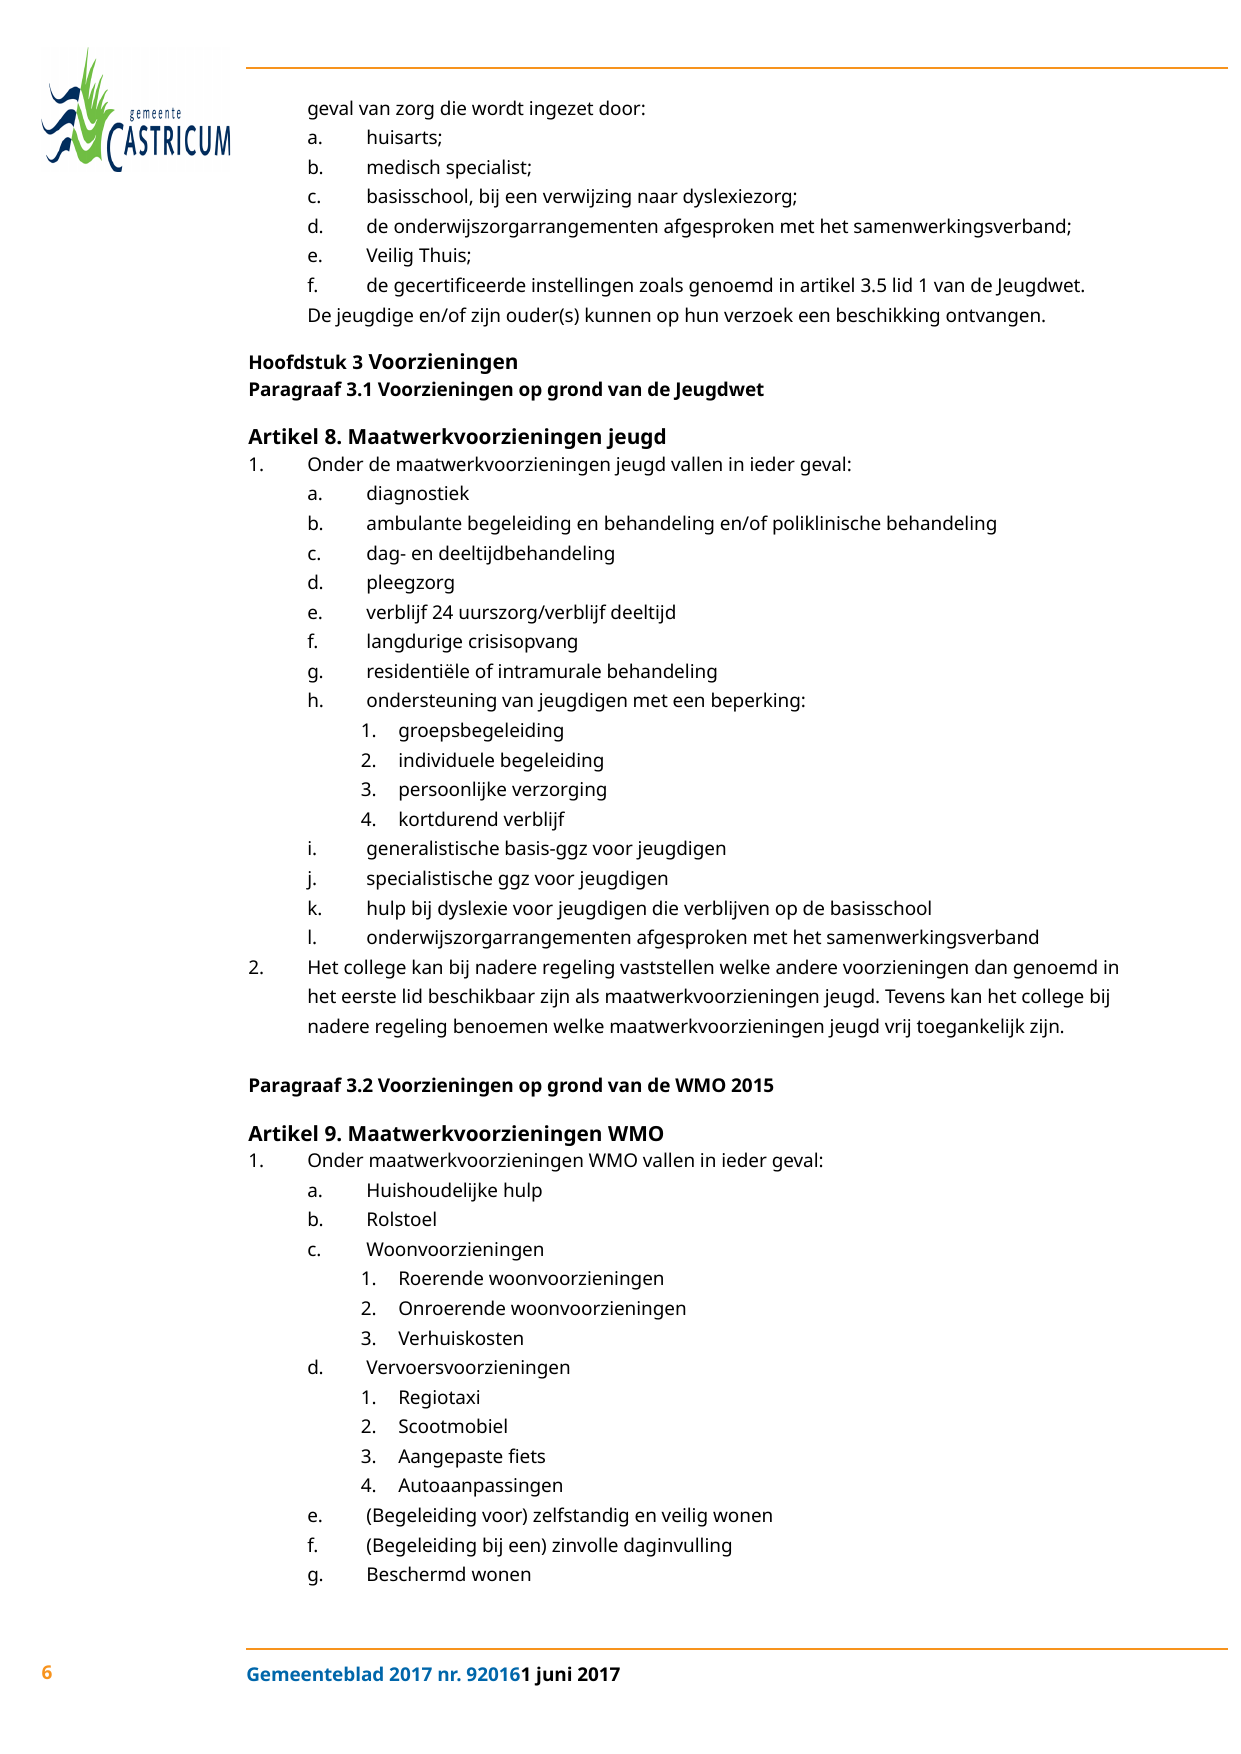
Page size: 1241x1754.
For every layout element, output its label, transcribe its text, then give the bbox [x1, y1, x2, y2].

list pleegzorg [307, 569, 1152, 595]
list Regiotaxi [361, 1384, 1152, 1409]
list Onder de maatwerkvoorzieningen jeugd vallen in ieder geval: [248, 451, 1152, 477]
list ambulante begeleiding en behandeling en/of poliklinische behandeling [307, 510, 1152, 536]
text Paragraaf 3.2 Voorzieningen op grond van de WMO 2015 [248, 1072, 1152, 1098]
list Scootmobiel [361, 1413, 1152, 1439]
list de gecertificeerde instellingen zoals genoemd in artikel 3.5 lid 1 van de Jeugdwet. [307, 272, 1152, 298]
list ondersteuning van jeugdigen met een beperking: [307, 688, 1152, 713]
list huisarts; [307, 124, 1152, 150]
list groepsbegeleiding [361, 717, 1152, 743]
text Artikel 8. Maatwerkvoorzieningen jeugd [248, 422, 1152, 451]
list Verhuiskosten [361, 1325, 1152, 1350]
list Roerende woonvoorzieningen [361, 1266, 1152, 1291]
list medisch specialist; [307, 154, 1152, 180]
list generalistische basis-ggz voor jeugdigen [307, 836, 1152, 861]
list Onroerende woonvoorzieningen [361, 1295, 1152, 1321]
list langdurige crisisopvang [307, 628, 1152, 654]
list Huishoudelijke hulp [307, 1177, 1152, 1202]
list onderwijszorgarrangementen afgesproken met het samenwerkingsverband [307, 924, 1152, 950]
list Het college kan bij nadere regeling vaststellen welke andere voorzieningen dan genoemd in het eerste lid beschikbaar zijn als maatwerkvoorzieningen jeugd. Tevens kan het college bij nadere regeling benoemen welke maatwerkvoorzieningen jeugd vrij toegankelijk zijn. [248, 954, 1152, 1039]
list Vervoersvoorzieningen [307, 1354, 1152, 1380]
list residentiële of intramurale behandeling [307, 658, 1152, 684]
list De jeugdige en/of zijn ouder(s) kunnen op hun verzoek een beschikking ontvangen. [248, 302, 1152, 328]
list Woonvoorzieningen [307, 1236, 1152, 1262]
text Paragraaf 3.1 Voorzieningen op grond van de Jeugdwet [248, 376, 1152, 402]
list diagnostiek [307, 481, 1152, 506]
list hulp bij dyslexie voor jeugdigen die verblijven op de basisschool [307, 895, 1152, 920]
list individuele begeleiding [361, 747, 1152, 772]
list basisschool, bij een verwijzing naar dyslexiezorg; [307, 183, 1152, 209]
list Aangepaste fiets [361, 1443, 1152, 1469]
picture [41, 47, 231, 172]
list Veilig Thuis; [307, 243, 1152, 268]
list persoonlijke verzorging [361, 776, 1152, 802]
text Hoofdstuk 3 Voorzieningen [248, 347, 1152, 376]
list specialistische ggz voor jeugdigen [307, 865, 1152, 891]
list dag- en deeltijdbehandeling [307, 540, 1152, 565]
list kortdurend verblijf [361, 806, 1152, 832]
list geval van zorg die wordt ingezet door: [248, 95, 1152, 121]
list Beschermd wonen [307, 1561, 1152, 1587]
list Autoaanpassingen [361, 1473, 1152, 1498]
list de onderwijszorgarrangementen afgesproken met het samenwerkingsverband; [307, 213, 1152, 239]
list verblijf 24 uurszorg/verblijf deeltijd [307, 599, 1152, 624]
list Onder maatwerkvoorzieningen WMO vallen in ieder geval: [248, 1147, 1152, 1173]
list (Begeleiding bij een) zinvolle daginvulling [307, 1532, 1152, 1557]
list Rolstoel [307, 1206, 1152, 1232]
text Artikel 9. Maatwerkvoorzieningen WMO [248, 1119, 1152, 1147]
list (Begeleiding voor) zelfstandig en veilig wonen [307, 1502, 1152, 1528]
